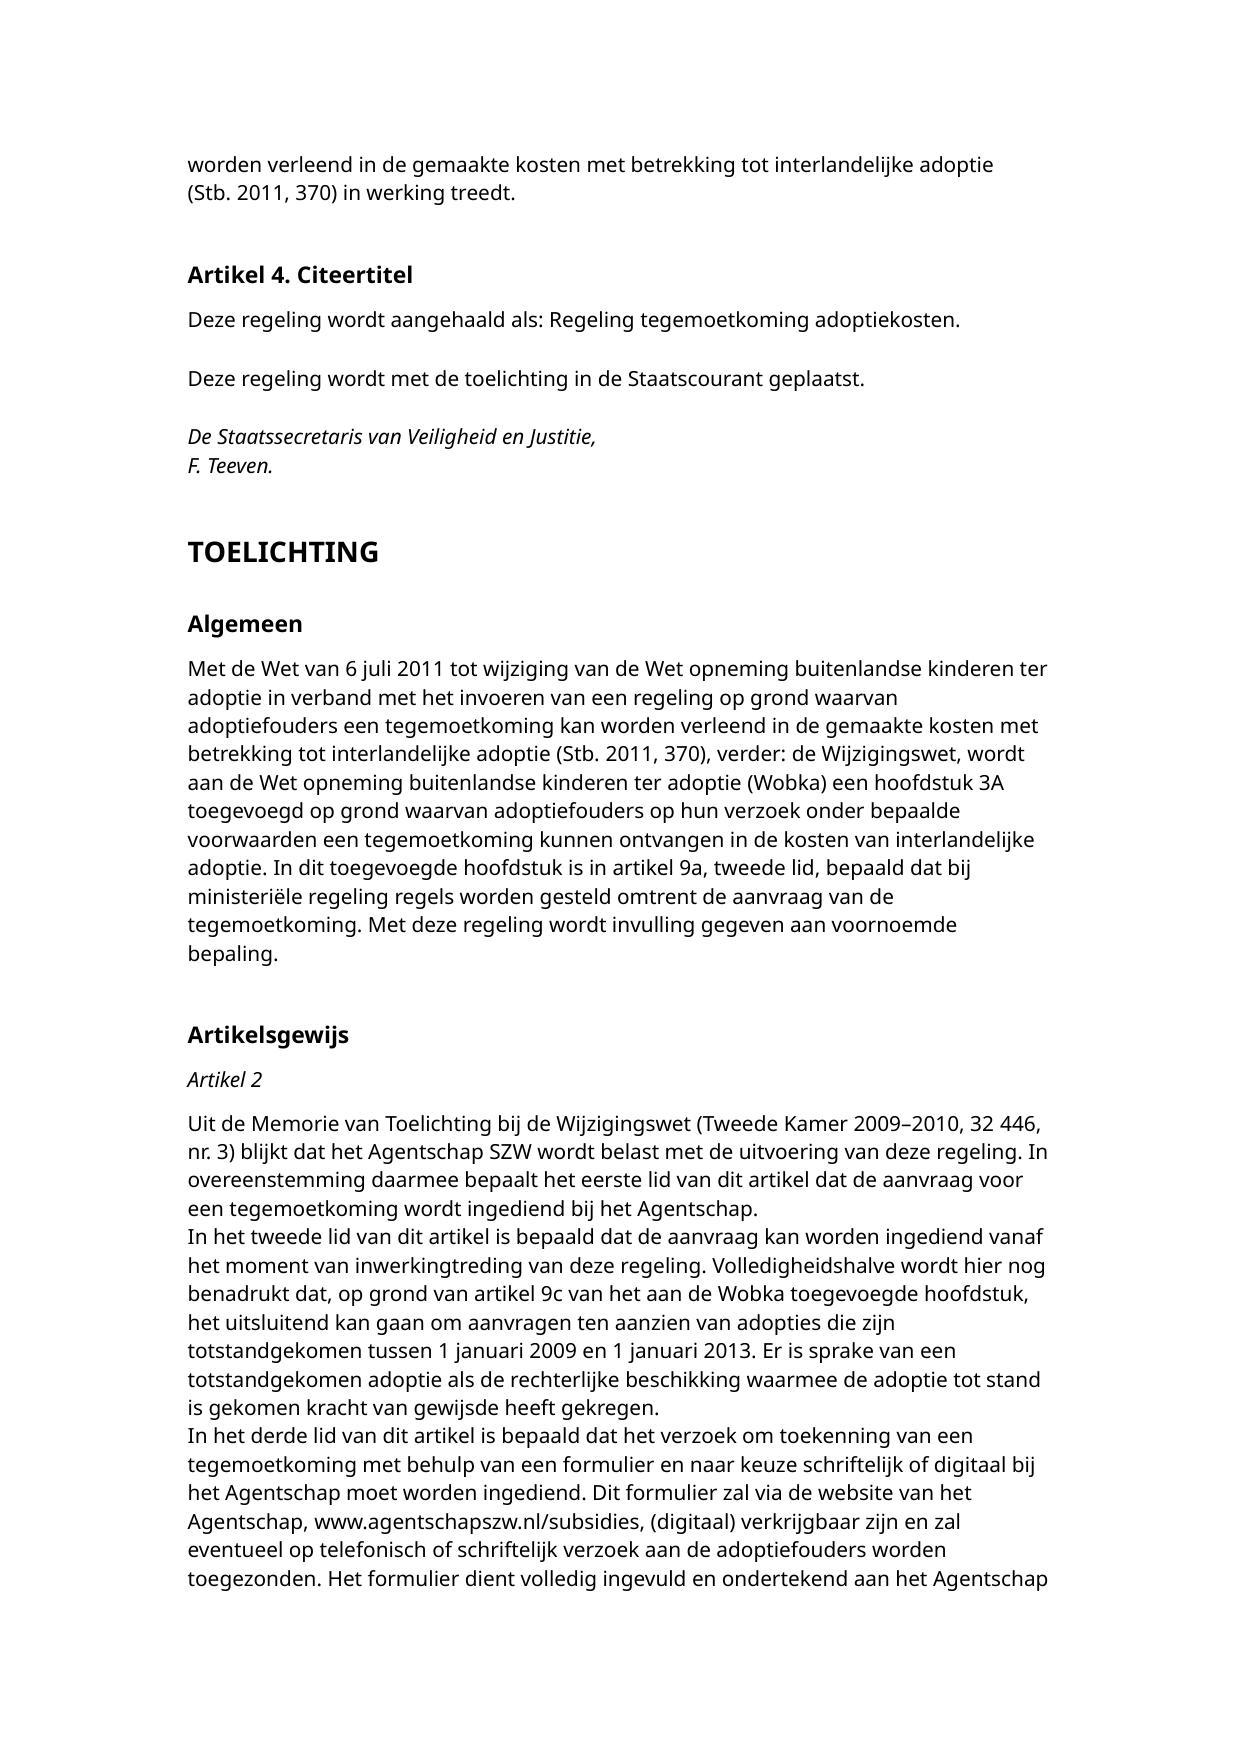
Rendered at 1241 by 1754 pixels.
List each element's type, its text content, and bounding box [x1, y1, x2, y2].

text In het derde lid van dit artikel is bepaald dat het verzoek om toekenning van een tegemoetkoming met behulp van een formulier en naar keuze schriftelijk of digitaal bij het Agentschap moet worden ingediend. Dit formulier zal via de website van het Agentschap, www.agentschapszw.nl/subsidies, (digitaal) verkrijgbaar zijn en zal eventueel op telefonisch of schriftelijk verzoek aan de adoptiefouders worden toegezonden. Het formulier dient volledig ingevuld en ondertekend aan het Agentschap [187, 1422, 1053, 1592]
subtitle Algemeen [187, 608, 1053, 639]
text De Staatssecretaris van Veiligheid en Justitie, [187, 422, 1053, 451]
text Met de Wet van 6 juli 2011 tot wijziging van de Wet opneming buitenlandse kinderen ter adoptie in verband met het invoeren van een regeling op grond waarvan adoptiefouders een tegemoetkoming kan worden verleend in de gemaakte kosten met betrekking tot interlandelijke adoptie (Stb. 2011, 370), verder: de Wijzigingswet, wordt aan de Wet opneming buitenlandse kinderen ter adoptie (Wobka) een hoofdstuk 3A toegevoegd op grond waarvan adoptiefouders op hun verzoek onder bepaalde voorwaarden een tegemoetkoming kunnen ontvangen in de kosten van interlandelijke adoptie. In dit toegevoegde hoofdstuk is in artikel 9a, tweede lid, bepaald dat bij ministeriële regeling regels worden gesteld omtrent de aanvraag van de tegemoetkoming. Met deze regeling wordt invulling gegeven aan voornoemde bepaling. [187, 654, 1053, 967]
subtitle Artikelsgewijs [187, 1019, 1053, 1050]
text Artikel 2 [187, 1065, 1053, 1094]
text Deze regeling wordt aangehaald als: Regeling tegemoetkoming adoptiekosten. [187, 306, 1053, 334]
text Uit de Memorie van Toelichting bij de Wijzigingswet (Tweede Kamer 2009–2010, 32 446, nr. 3) blijkt dat het Agentschap SZW wordt belast met de uitvoering van deze regeling. In overeenstemming daarmee bepaalt het eerste lid van dit artikel dat de aanvraag voor een tegemoetkoming wordt ingediend bij het Agentschap. [187, 1109, 1053, 1222]
subtitle Artikel 4. Citeertitel [187, 259, 1053, 291]
text worden verleend in de gemaakte kosten met betrekking tot interlandelijke adoptie (Stb. 2011, 370) in werking treedt. [187, 150, 1053, 207]
text In het tweede lid van dit artikel is bepaald dat de aanvraag kan worden ingediend vanaf het moment van inwerkingtreding van deze regeling. Volledigheidshalve wordt hier nog benadrukt dat, op grond van artikel 9c van het aan de Wobka toegevoegde hoofdstuk, het uitsluitend kan gaan om aanvragen ten aanzien van adopties die zijn totstandgekomen tussen 1 januari 2009 en 1 januari 2013. Er is sprake van een totstandgekomen adoptie als de rechterlijke beschikking waarmee de adoptie tot stand is gekomen kracht van gewijsde heeft gekregen. [187, 1222, 1053, 1422]
text F. Teeven. [187, 451, 1053, 479]
subtitle TOELICHTING [187, 532, 1053, 571]
text Deze regeling wordt met de toelichting in de Staatscourant geplaatst. [187, 364, 1053, 392]
